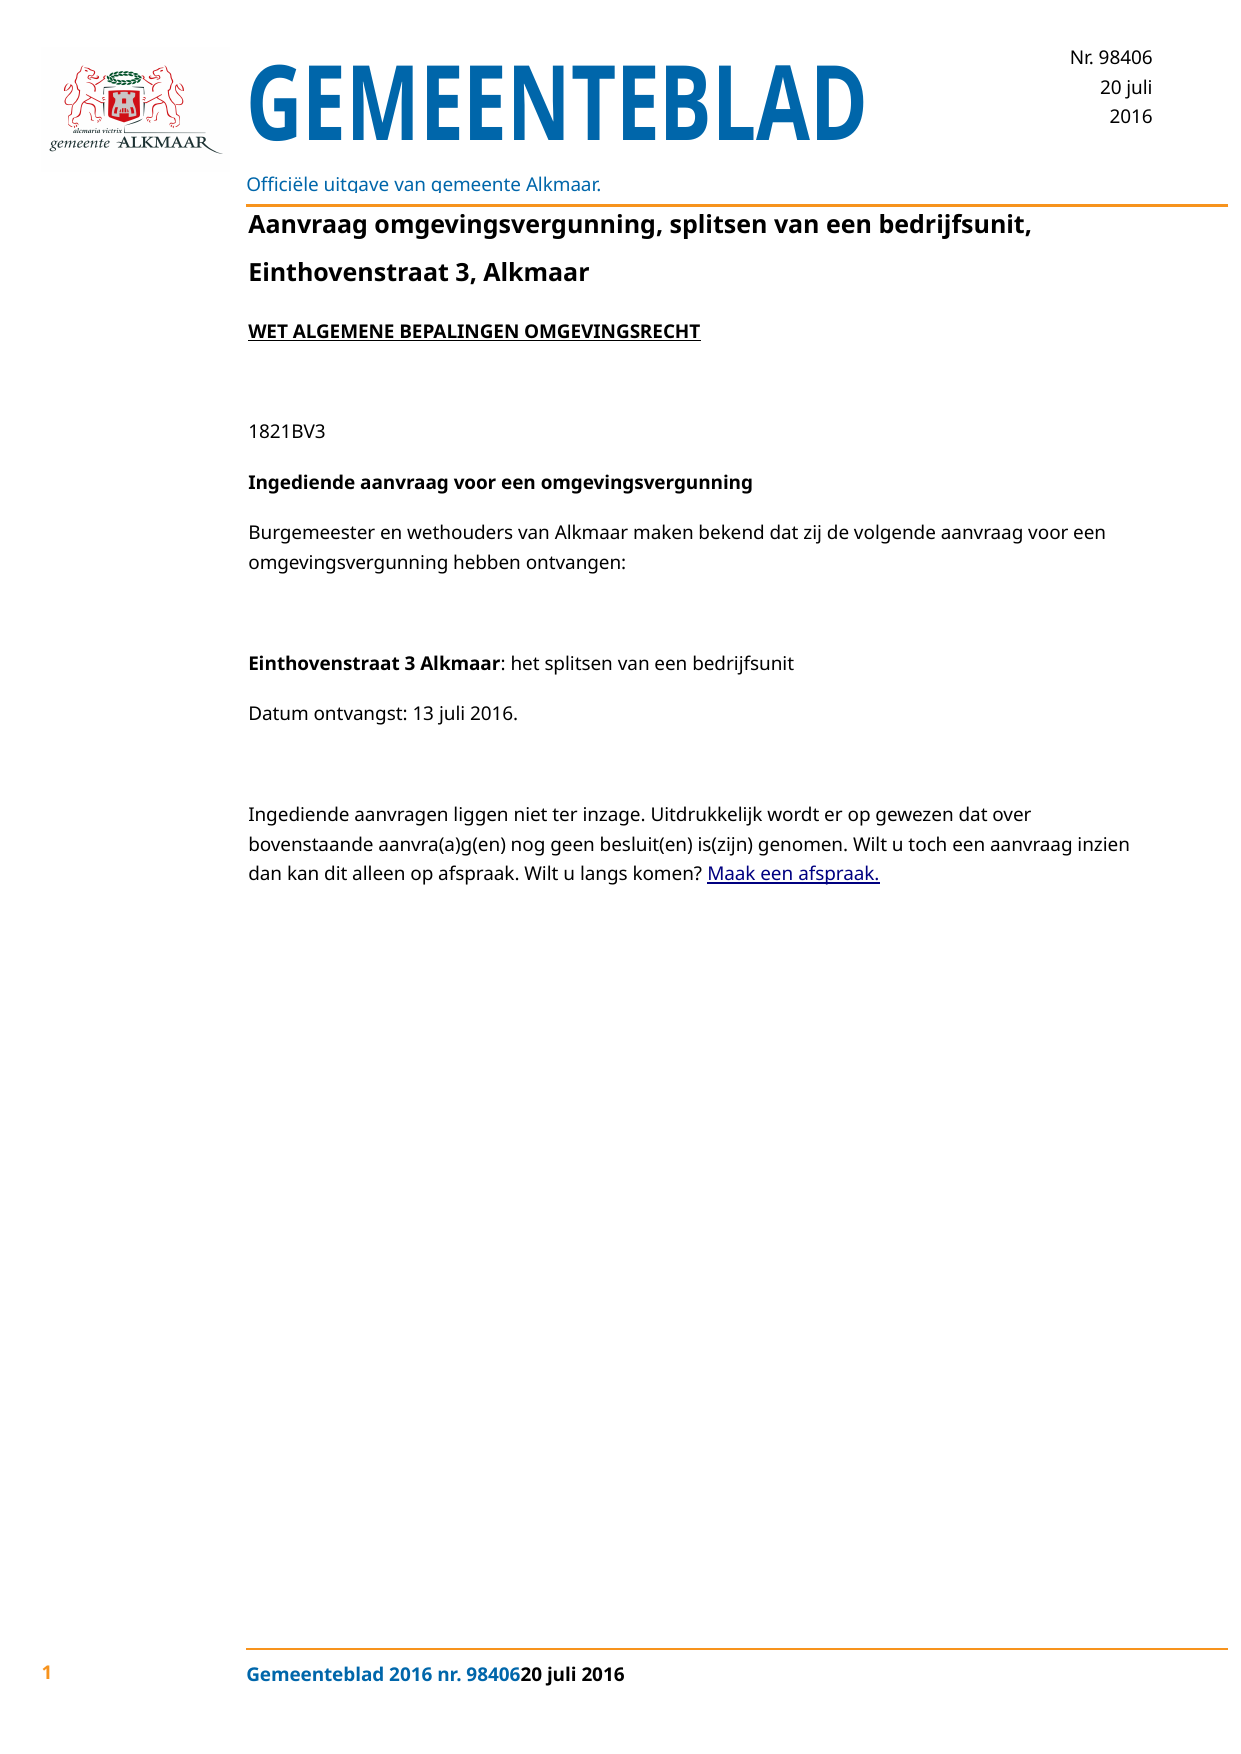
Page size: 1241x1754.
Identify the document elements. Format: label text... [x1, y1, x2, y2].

text Ingediende aanvraag voor een omgevingsvergunning [248, 469, 1152, 495]
text WET ALGEMENE BEPALINGEN OMGEVINGSRECHT [248, 318, 1152, 344]
text Aanvraag omgevingsvergunning, splitsen van een bedrijfsunit, Einthovenstraat 3, Alkmaar [248, 207, 1152, 288]
text Ingediende aanvragen liggen niet ter inzage. Uitdrukkelijk wordt er op gewezen dat over bovenstaande aanvra(a)g(en) nog geen besluit(en) is(zijn) genomen. Wilt u toch een aanvraag inzien dan kan dit alleen op afspraak. Wilt u langs komen? Maak een afspraak. [248, 801, 1152, 886]
text Burgemeester en wethouders van Alkmaar maken bekend dat zij de volgende aanvraag voor een omgevingsvergunning hebben ontvangen: [248, 519, 1152, 575]
picture [41, 47, 231, 172]
text Einthovenstraat 3 Alkmaar: het splitsen van een bedrijfsunit [248, 650, 1152, 676]
text Datum ontvangst: 13 juli 2016. [248, 700, 1152, 726]
text 1821BV3 [248, 419, 1152, 444]
